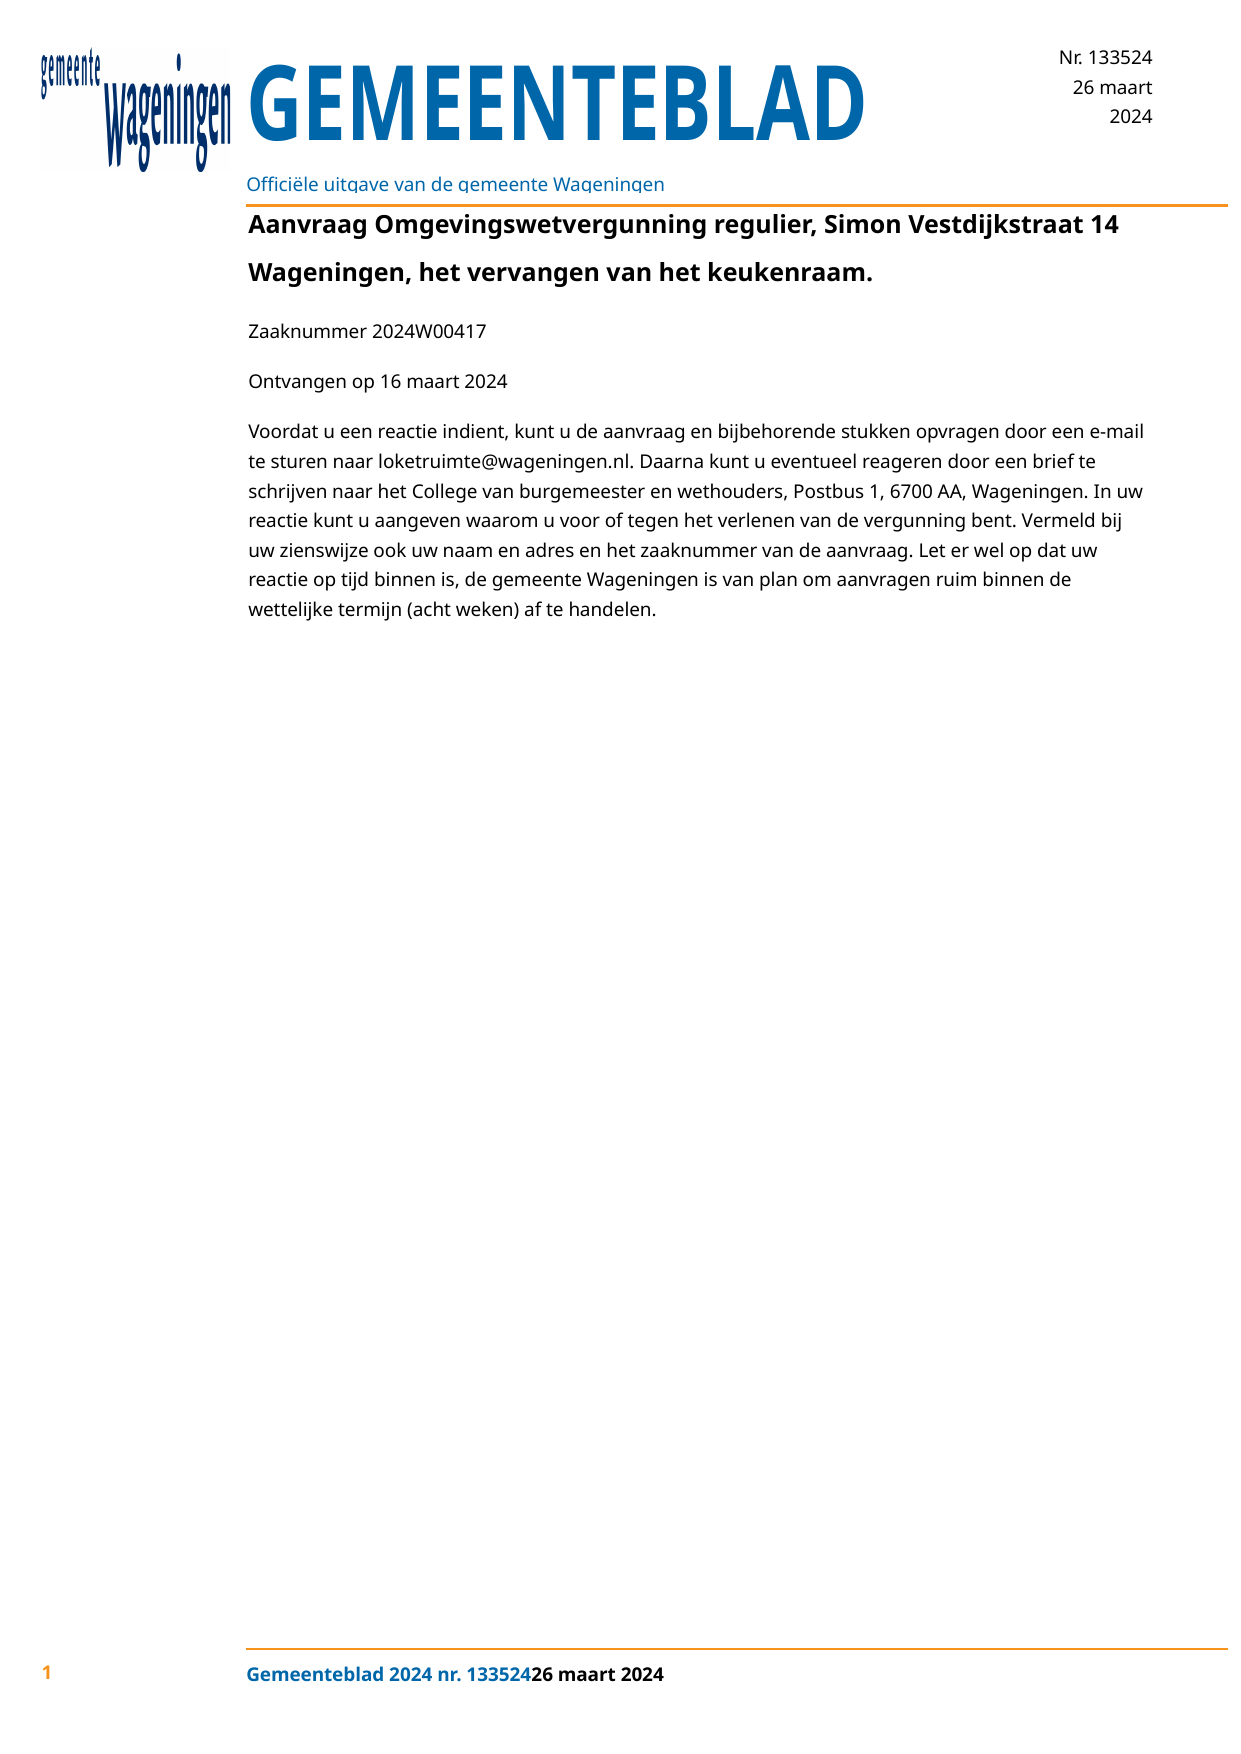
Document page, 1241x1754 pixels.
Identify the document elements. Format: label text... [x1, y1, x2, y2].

text Aanvraag Omgevingswetvergunning regulier, Simon Vestdijkstraat 14 Wageningen, het vervangen van het keukenraam. [248, 207, 1152, 288]
text Zaaknummer 2024W00417 [248, 318, 1152, 344]
picture [41, 47, 231, 172]
text Ontvangen op 16 maart 2024 [248, 368, 1152, 394]
text Voordat u een reactie indient, kunt u de aanvraag en bijbehorende stukken opvragen door een e-mail te sturen naar loketruimte@wageningen.nl. Daarna kunt u eventueel reageren door een brief te schrijven naar het College van burgemeester en wethouders, Postbus 1, 6700 AA, Wageningen. In uw reactie kunt u aangeven waarom u voor of tegen het verlenen van de vergunning bent. Vermeld bij uw zienswijze ook uw naam en adres en het zaaknummer van de aanvraag. Let er wel op dat uw reactie op tijd binnen is, de gemeente Wageningen is van plan om aanvragen ruim binnen de wettelijke termijn (acht weken) af te handelen. [248, 419, 1152, 622]
